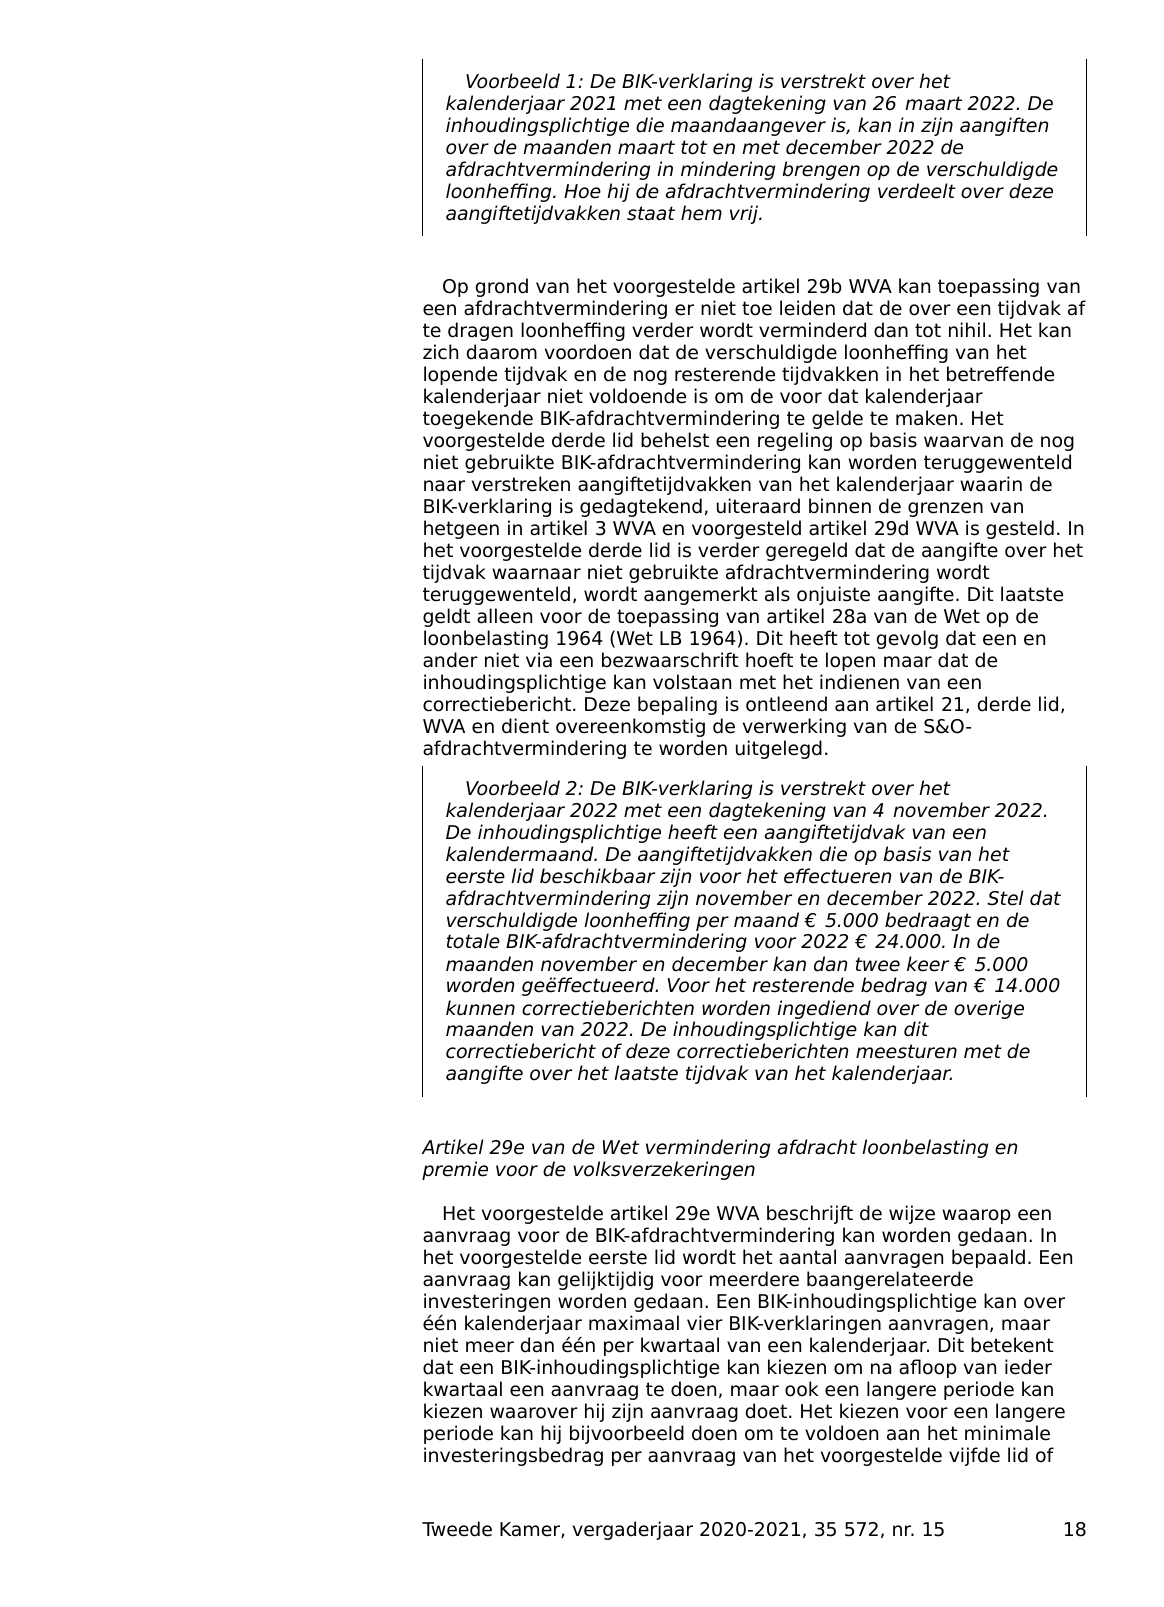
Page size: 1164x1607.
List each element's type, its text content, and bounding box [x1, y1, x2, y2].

table_header Voorbeeld 2: De BIK-verklaring is verstrekt over het kalenderjaar 2022 met een dagtekening van 4 november 2022. De inhoudingsplichtige heeft een aangiftetijdvak van een kalendermaand. De aangiftetijdvakken die op basis van het eerste lid beschikbaar zijn voor het effectueren van de BIK-afdrachtvermindering zijn november en december 2022. Stel dat verschuldigde loonheffing per maand € 5.000 bedraagt en de totale BIK-afdrachtvermindering voor 2022 € 24.000. In de maanden november en december kan dan twee keer € 5.000 worden geëffectueerd. Voor het resterende bedrag van € 14.000 kunnen correctieberichten worden ingediend over de overige maanden van 2022. De inhoudingsplichtige kan dit correctiebericht of deze correctieberichten meesturen met de aangifte over het laatste tijdvak van het kalenderjaar. [423, 766, 1086, 1097]
subtitle Artikel 29e van de Wet vermindering afdracht loonbelasting en premie voor de volksverzekeringen [422, 1137, 1087, 1181]
table_header Voorbeeld 1: De BIK-verklaring is verstrekt over het kalenderjaar 2021 met een dagtekening van 26 maart 2022. De inhoudingsplichtige die maandaangever is, kan in zijn aangiften over de maanden maart tot en met december 2022 de afdrachtvermindering in mindering brengen op de verschuldigde loonheffing. Hoe hij de afdrachtvermindering verdeelt over deze aangiftetijdvakken staat hem vrij. [423, 59, 1086, 236]
text Het voorgestelde artikel 29e WVA beschrijft de wijze waarop een aanvraag voor de BIK-afdrachtvermindering kan worden gedaan. In het voorgestelde eerste lid wordt het aantal aanvragen bepaald. Een aanvraag kan gelijktijdig voor meerdere baangerelateerde investeringen worden gedaan. Een BIK-inhoudingsplichtige kan over één kalenderjaar maximaal vier BIK-verklaringen aanvragen, maar niet meer dan één per kwartaal van een kalenderjaar. Dit betekent dat een BIK-inhoudingsplichtige kan kiezen om na afloop van ieder kwartaal een aanvraag te doen, maar ook een langere periode kan kiezen waarover hij zijn aanvraag doet. Het kiezen voor een langere periode kan hij bijvoorbeeld doen om te voldoen aan het minimale investeringsbedrag per aanvraag van het voorgestelde vijfde lid of [422, 1203, 1087, 1467]
text Op grond van het voorgestelde artikel 29b WVA kan toepassing van een afdrachtvermindering er niet toe leiden dat de over een tijdvak af te dragen loonheffing verder wordt verminderd dan tot nihil. Het kan zich daarom voordoen dat de verschuldigde loonheffing van het lopende tijdvak en de nog resterende tijdvakken in het betreffende kalenderjaar niet voldoende is om de voor dat kalenderjaar toegekende BIK-afdrachtvermindering te gelde te maken. Het voorgestelde derde lid behelst een regeling op basis waarvan de nog niet gebruikte BIK-afdrachtvermindering kan worden teruggewenteld naar verstreken aangiftetijdvakken van het kalenderjaar waarin de BIK-verklaring is gedagtekend, uiteraard binnen de grenzen van hetgeen in artikel 3 WVA en voorgesteld artikel 29d WVA is gesteld. In het voorgestelde derde lid is verder geregeld dat de aangifte over het tijdvak waarnaar niet gebruikte afdrachtvermindering wordt teruggewenteld, wordt aangemerkt als onjuiste aangifte. Dit laatste geldt alleen voor de toepassing van artikel 28a van de Wet op de loonbelasting 1964 (Wet LB 1964). Dit heeft tot gevolg dat een en ander niet via een bezwaarschrift hoeft te lopen maar dat de inhoudingsplichtige kan volstaan met het indienen van een correctiebericht. Deze bepaling is ontleend aan artikel 21, derde lid, WVA en dient overeenkomstig de verwerking van de S&O-afdrachtvermindering te worden uitgelegd. [422, 276, 1087, 760]
